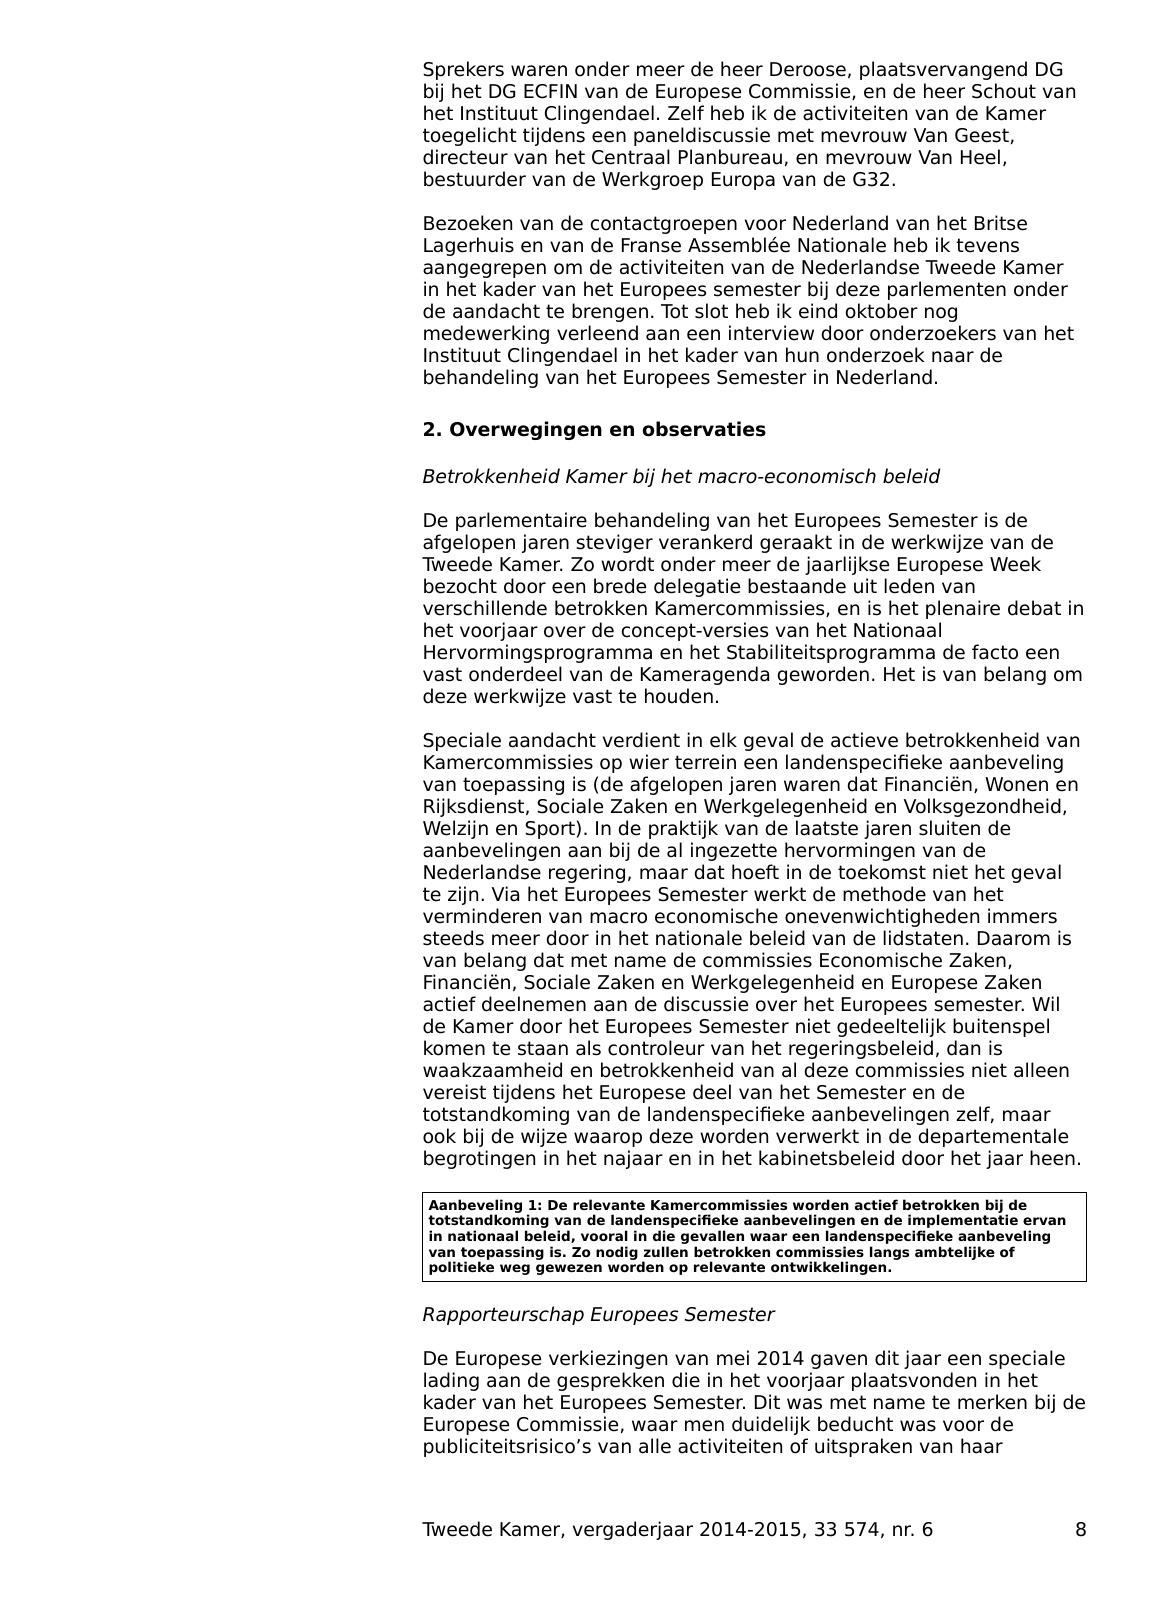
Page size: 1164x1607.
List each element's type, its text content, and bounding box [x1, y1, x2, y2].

subtitle Rapporteurschap Europees Semester [422, 1304, 1087, 1326]
text De Europese verkiezingen van mei 2014 gaven dit jaar een speciale lading aan de gesprekken die in het voorjaar plaatsvonden in het kader van het Europees Semester. Dit was met name te merken bij de Europese Commissie, waar men duidelijk beducht was voor de publiciteitsrisico’s van alle activiteiten of uitspraken van haar [422, 1348, 1087, 1458]
text Speciale aandacht verdient in elk geval de actieve betrokkenheid van Kamercommissies op wier terrein een landenspecifieke aanbeveling van toepassing is (de afgelopen jaren waren dat Financiën, Wonen en Rijksdienst, Sociale Zaken en Werkgelegenheid en Volksgezondheid, Welzijn en Sport). In de praktijk van de laatste jaren sluiten de aanbevelingen aan bij de al ingezette hervormingen van de Nederlandse regering, maar dat hoeft in de toekomst niet het geval te zijn. Via het Europees Semester werkt de methode van het verminderen van macro economische onevenwichtigheden immers steeds meer door in het nationale beleid van de lidstaten. Daarom is van belang dat met name de commissies Economische Zaken, Financiën, Sociale Zaken en Werkgelegenheid en Europese Zaken actief deelnemen aan de discussie over het Europees semester. Wil de Kamer door het Europees Semester niet gedeeltelijk buitenspel komen te staan als controleur van het regeringsbeleid, dan is waakzaamheid en betrokkenheid van al deze commissies niet alleen vereist tijdens het Europese deel van het Semester en de totstandkoming van de landenspecifieke aanbevelingen zelf, maar ook bij de wijze waarop deze worden verwerkt in de departementale begrotingen in het najaar en in het kabinetsbeleid door het jaar heen. [422, 730, 1087, 1170]
text Bezoeken van de contactgroepen voor Nederland van het Britse Lagerhuis en van de Franse Assemblée Nationale heb ik tevens aangegrepen om de activiteiten van de Nederlandse Tweede Kamer in het kader van het Europees semester bij deze parlementen onder de aandacht te brengen. Tot slot heb ik eind oktober nog medewerking verleend aan een interview door onderzoekers van het Instituut Clingendael in het kader van hun onderzoek naar de behandeling van het Europees Semester in Nederland. [422, 213, 1087, 389]
subtitle Betrokkenheid Kamer bij het macro-economisch beleid [422, 466, 1087, 488]
table_header Aanbeveling 1: De relevante Kamercommissies worden actief betrokken bij de totstandkoming van de landenspecifieke aanbevelingen en de implementatie ervan in nationaal beleid, vooral in die gevallen waar een landenspecifieke aanbeveling van toepassing is. Zo nodig zullen betrokken commissies langs ambtelijke of politieke weg gewezen worden op relevante ontwikkelingen. [423, 1193, 1086, 1281]
text De parlementaire behandeling van het Europees Semester is de afgelopen jaren steviger verankerd geraakt in de werkwijze van de Tweede Kamer. Zo wordt onder meer de jaarlijkse Europese Week bezocht door een brede delegatie bestaande uit leden van verschillende betrokken Kamercommissies, en is het plenaire debat in het voorjaar over de concept-versies van het Nationaal Hervormingsprogramma en het Stabiliteitsprogramma de facto een vast onderdeel van de Kameragenda geworden. Het is van belang om deze werkwijze vast te houden. [422, 510, 1087, 708]
subtitle 2. Overwegingen en observaties [422, 419, 1087, 441]
text Sprekers waren onder meer de heer Deroose, plaatsvervangend DG bij het DG ECFIN van de Europese Commissie, en de heer Schout van het Instituut Clingendael. Zelf heb ik de activiteiten van de Kamer toegelicht tijdens een paneldiscussie met mevrouw Van Geest, directeur van het Centraal Planbureau, en mevrouw Van Heel, bestuurder van de Werkgroep Europa van de G32. [422, 59, 1087, 191]
